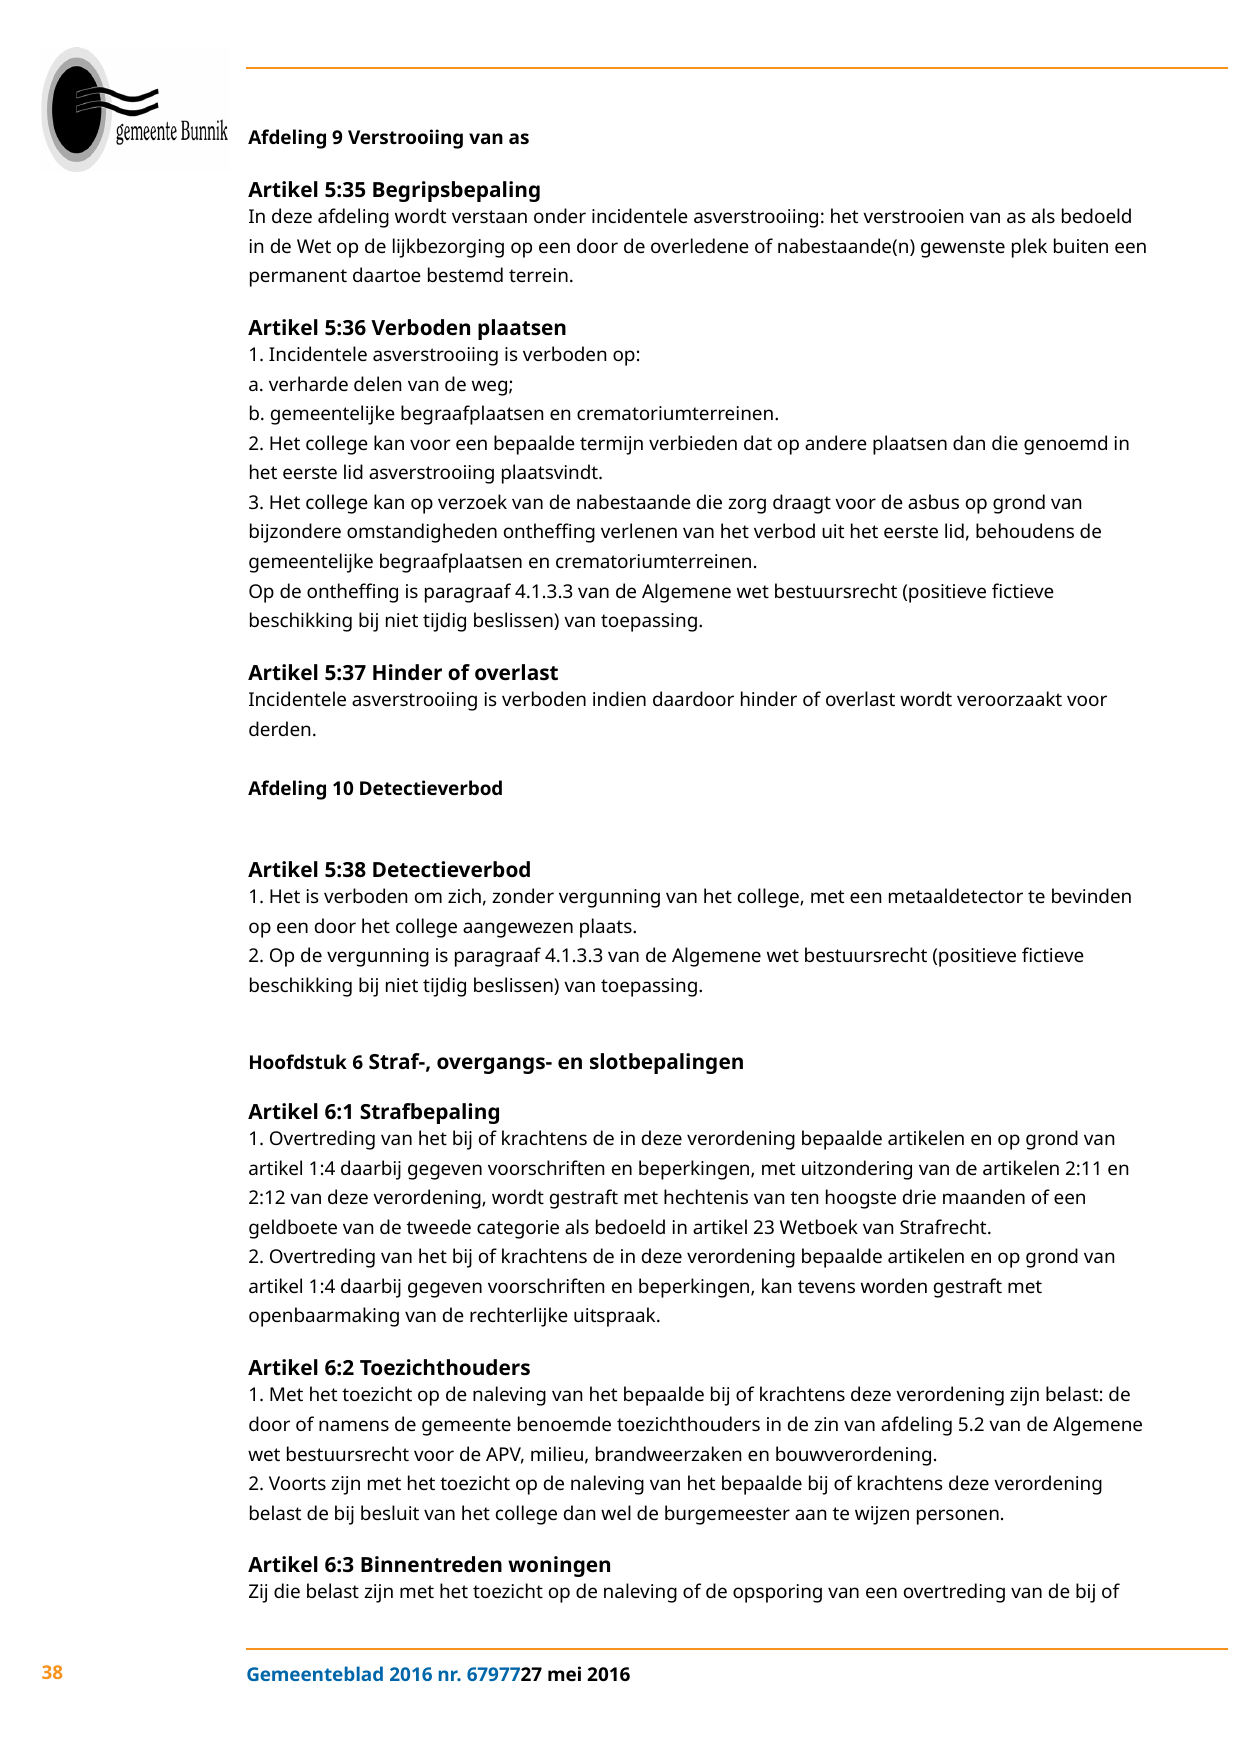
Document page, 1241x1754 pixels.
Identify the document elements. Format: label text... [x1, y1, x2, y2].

text 2. Het college kan voor een bepaalde termijn verbieden dat op andere plaatsen dan die genoemd in het eerste lid asverstrooiing plaatsvindt. [248, 430, 1152, 485]
text 1. Overtreding van het bij of krachtens de in deze verordening bepaalde artikelen en op grond van artikel 1:4 daarbij gegeven voorschriften en beperkingen, met uitzondering van de artikelen 2:11 en 2:12 van deze verordening, wordt gestraft met hechtenis van ten hoogste drie maanden of een geldboete van de tweede categorie als bedoeld in artikel 23 Wetboek van Strafrecht. [248, 1125, 1152, 1240]
text Hoofdstuk 6 Straf-, overgangs- en slotbepalingen [248, 1047, 1152, 1076]
text a. verharde delen van de weg; [248, 371, 1152, 397]
text Zij die belast zijn met het toezicht op de naleving of de opsporing van een overtreding van de bij of [248, 1579, 1152, 1604]
text b. gemeentelijke begraafplaatsen en crematoriumterreinen. [248, 400, 1152, 426]
text Artikel 5:37 Hinder of overlast [248, 658, 1152, 686]
text 1. Incidentele asverstrooiing is verboden op: [248, 341, 1152, 367]
text 2. Overtreding van het bij of krachtens de in deze verordening bepaalde artikelen en op grond van artikel 1:4 daarbij gegeven voorschriften en beperkingen, kan tevens worden gestraft met openbaarmaking van de rechterlijke uitspraak. [248, 1243, 1152, 1328]
text Artikel 5:36 Verboden plaatsen [248, 313, 1152, 341]
text 1. Het is verboden om zich, zonder vergunning van het college, met een metaaldetector te bevinden op een door het college aangewezen plaats. [248, 883, 1152, 939]
text 2. Op de vergunning is paragraaf 4.1.3.3 van de Algemene wet bestuursrecht (positieve fictieve beschikking bij niet tijdig beslissen) van toepassing. [248, 943, 1152, 998]
text In deze afdeling wordt verstaan onder incidentele asverstrooiing: het verstrooien van as als bedoeld in de Wet op de lijkbezorging op een door de overledene of nabestaande(n) gewenste plek buiten een permanent daartoe bestemd terrein. [248, 203, 1152, 288]
text 1. Met het toezicht op de naleving van het bepaalde bij of krachtens deze verordening zijn belast: de door of namens de gemeente benoemde toezichthouders in de zin van afdeling 5.2 van de Algemene wet bestuursrecht voor de APV, milieu, brandweerzaken en bouwverordening. [248, 1382, 1152, 1466]
text Artikel 6:2 Toezichthouders [248, 1353, 1152, 1382]
text Artikel 6:1 Strafbepaling [248, 1097, 1152, 1125]
picture [41, 47, 231, 172]
text 2. Voorts zijn met het toezicht op de naleving van het bepaalde bij of krachtens deze verordening belast de bij besluit van het college dan wel de burgemeester aan te wijzen personen. [248, 1470, 1152, 1526]
text Artikel 5:35 Begripsbepaling [248, 175, 1152, 203]
text Artikel 6:3 Binnentreden woningen [248, 1550, 1152, 1579]
text Op de ontheffing is paragraaf 4.1.3.3 van de Algemene wet bestuursrecht (positieve fictieve beschikking bij niet tijdig beslissen) van toepassing. [248, 578, 1152, 633]
text Afdeling 9 Verstrooiing van as [248, 124, 1152, 150]
text Artikel 5:38 Detectieverbod [248, 855, 1152, 883]
text 3. Het college kan op verzoek van de nabestaande die zorg draagt voor de asbus op grond van bijzondere omstandigheden ontheffing verlenen van het verbod uit het eerste lid, behoudens de gemeentelijke begraafplaatsen en crematoriumterreinen. [248, 489, 1152, 574]
text Incidentele asverstrooiing is verboden indien daardoor hinder of overlast wordt veroorzaakt voor derden. [248, 686, 1152, 742]
text Afdeling 10 Detectieverbod [248, 775, 1152, 801]
